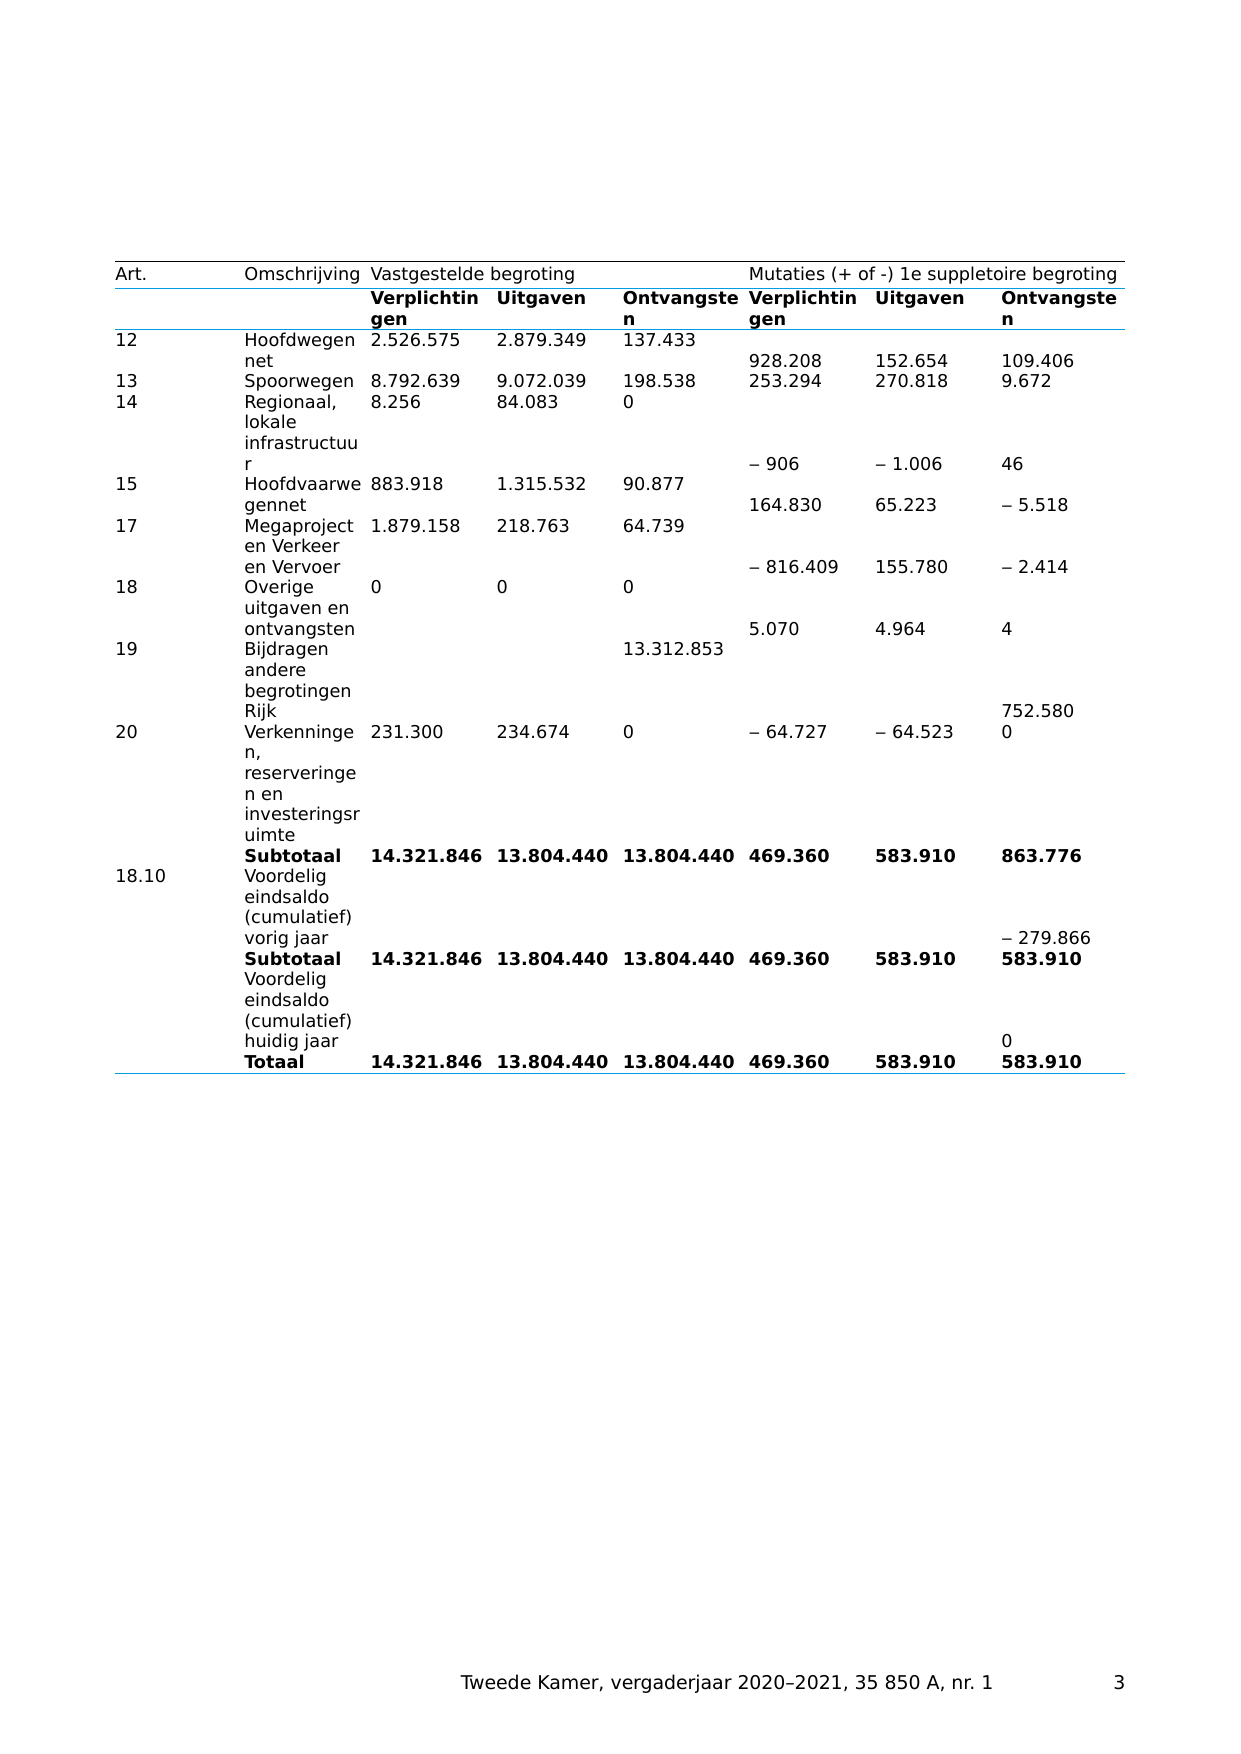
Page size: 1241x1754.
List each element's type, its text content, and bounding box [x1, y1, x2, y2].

table_cell 64.739 [620, 516, 746, 577]
table_cell [872, 866, 998, 949]
table_cell 18.10 [115, 866, 241, 949]
table_cell 583.910 [998, 949, 1125, 969]
table_cell Subtotaal [241, 949, 367, 969]
table_cell 15 [115, 474, 241, 516]
table_cell 469.360 [746, 1052, 872, 1072]
table_cell 583.910 [872, 846, 998, 866]
table_cell Verplichtingen [368, 289, 493, 329]
table_cell 4 [998, 578, 1125, 639]
table_cell [115, 1052, 241, 1072]
table_cell 137.433 [620, 330, 746, 371]
table_cell Ontvangsten [620, 289, 746, 329]
table_cell 4.964 [872, 578, 998, 639]
table_cell Uitgaven [872, 289, 998, 329]
table_cell 928.208 [746, 330, 872, 371]
table_cell 8.792.639 [368, 371, 493, 392]
table_cell 13.804.440 [620, 846, 746, 866]
table_cell 218.763 [494, 516, 620, 577]
table_cell Hoofdwegennet [241, 330, 367, 371]
table_cell Regionaal, lokale infrastructuur [241, 392, 367, 474]
table_cell 14.321.846 [368, 1052, 493, 1072]
table_cell 90.877 [620, 474, 746, 516]
table_cell [368, 639, 493, 722]
table_cell 0 [620, 722, 746, 846]
table_cell 13.804.440 [494, 949, 620, 969]
table_cell ‒ 816.409 [746, 516, 872, 577]
table_cell 0 [998, 722, 1125, 846]
table_cell ‒ 2.414 [998, 516, 1125, 577]
table_cell 109.406 [998, 330, 1125, 371]
table_cell Totaal [241, 1052, 367, 1072]
table_cell [494, 639, 620, 722]
table_cell ‒ 906 [746, 392, 872, 474]
table_cell Voordelig eindsaldo (cumulatief) vorig jaar [241, 866, 367, 949]
table_cell 13.804.440 [620, 949, 746, 969]
table_cell 13.804.440 [494, 1052, 620, 1072]
table_cell 583.910 [872, 949, 998, 969]
table_cell 469.360 [746, 846, 872, 866]
table_cell [494, 866, 620, 949]
table_cell [872, 639, 998, 722]
table_cell [241, 289, 367, 329]
table_cell Bijdragen andere begrotingen Rijk [241, 639, 367, 722]
table_cell Megaprojecten Verkeer en Vervoer [241, 516, 367, 577]
table_cell [115, 289, 241, 329]
table_cell [115, 949, 241, 969]
table_cell 12 [115, 330, 241, 371]
table_cell 164.830 [746, 474, 872, 516]
table_cell Voordelig eindsaldo (cumulatief) huidig jaar [241, 969, 367, 1052]
table_cell 0 [494, 578, 620, 639]
table_cell Verkenningen, reserveringen en investeringsruimte [241, 722, 367, 846]
table_cell 0 [998, 969, 1125, 1052]
table_cell 152.654 [872, 330, 998, 371]
table_cell 1.315.532 [494, 474, 620, 516]
table_cell 198.538 [620, 371, 746, 392]
table_cell [620, 969, 746, 1052]
table_cell [620, 866, 746, 949]
table_cell [746, 639, 872, 722]
table_cell 752.580 [998, 639, 1125, 722]
table_cell 14 [115, 392, 241, 474]
table_cell ‒ 64.523 [872, 722, 998, 846]
table_cell Uitgaven [494, 289, 620, 329]
table_cell 5.070 [746, 578, 872, 639]
table_cell ‒ 1.006 [872, 392, 998, 474]
table_cell 2.879.349 [494, 330, 620, 371]
table_cell ‒ 279.866 [998, 866, 1125, 949]
table_cell ‒ 5.518 [998, 474, 1125, 516]
table_cell 14.321.846 [368, 949, 493, 969]
table_cell 883.918 [368, 474, 493, 516]
table_cell 253.294 [746, 371, 872, 392]
table_cell 8.256 [368, 392, 493, 474]
table_cell 469.360 [746, 949, 872, 969]
table_cell [746, 866, 872, 949]
table_cell 65.223 [872, 474, 998, 516]
table_cell 14.321.846 [368, 846, 493, 866]
table_cell 863.776 [998, 846, 1125, 866]
table_cell Ontvangsten [998, 289, 1125, 329]
table_cell [494, 969, 620, 1052]
table_cell 234.674 [494, 722, 620, 846]
table_cell 2.526.575 [368, 330, 493, 371]
table_cell 583.910 [998, 1052, 1125, 1072]
table_cell ‒ 64.727 [746, 722, 872, 846]
table_cell 231.300 [368, 722, 493, 846]
table_cell [368, 866, 493, 949]
table_header Wijziging begrotingsstaat van Infrastructuurfonds (A) voor het jaar 2021 (Eerste suppletoire begroting) (bedragen x € 1.000) [115, 213, 1125, 261]
table_cell 13.804.440 [620, 1052, 746, 1072]
table_cell 9.672 [998, 371, 1125, 392]
table_cell Spoorwegen [241, 371, 367, 392]
table_cell 155.780 [872, 516, 998, 577]
table_cell 84.083 [494, 392, 620, 474]
table_cell 13 [115, 371, 241, 392]
table_cell 19 [115, 639, 241, 722]
table_cell 17 [115, 516, 241, 577]
table_cell 270.818 [872, 371, 998, 392]
table_cell [872, 969, 998, 1052]
table_cell Verplichtingen [746, 289, 872, 329]
table_cell Overige uitgaven en ontvangsten [241, 578, 367, 639]
table_cell 46 [998, 392, 1125, 474]
table_cell 0 [620, 392, 746, 474]
table_cell 0 [368, 578, 493, 639]
table_cell [746, 969, 872, 1052]
table_cell 20 [115, 722, 241, 846]
table_cell Subtotaal [241, 846, 367, 866]
table_cell 9.072.039 [494, 371, 620, 392]
table_cell Mutaties (+ of -) 1e suppletoire begroting [746, 262, 1125, 288]
table_cell [115, 846, 241, 866]
table_cell 18 [115, 578, 241, 639]
table_cell 13.312.853 [620, 639, 746, 722]
table_cell [115, 969, 241, 1052]
table_cell Art. [115, 262, 241, 288]
table_cell [368, 969, 493, 1052]
table_cell 1.879.158 [368, 516, 493, 577]
table_cell 583.910 [872, 1052, 998, 1072]
table_cell 13.804.440 [494, 846, 620, 866]
table_cell Vastgestelde begroting [368, 262, 746, 288]
table_cell 0 [620, 578, 746, 639]
table_cell Hoofdvaarwegennet [241, 474, 367, 516]
table_cell Omschrijving [241, 262, 367, 288]
